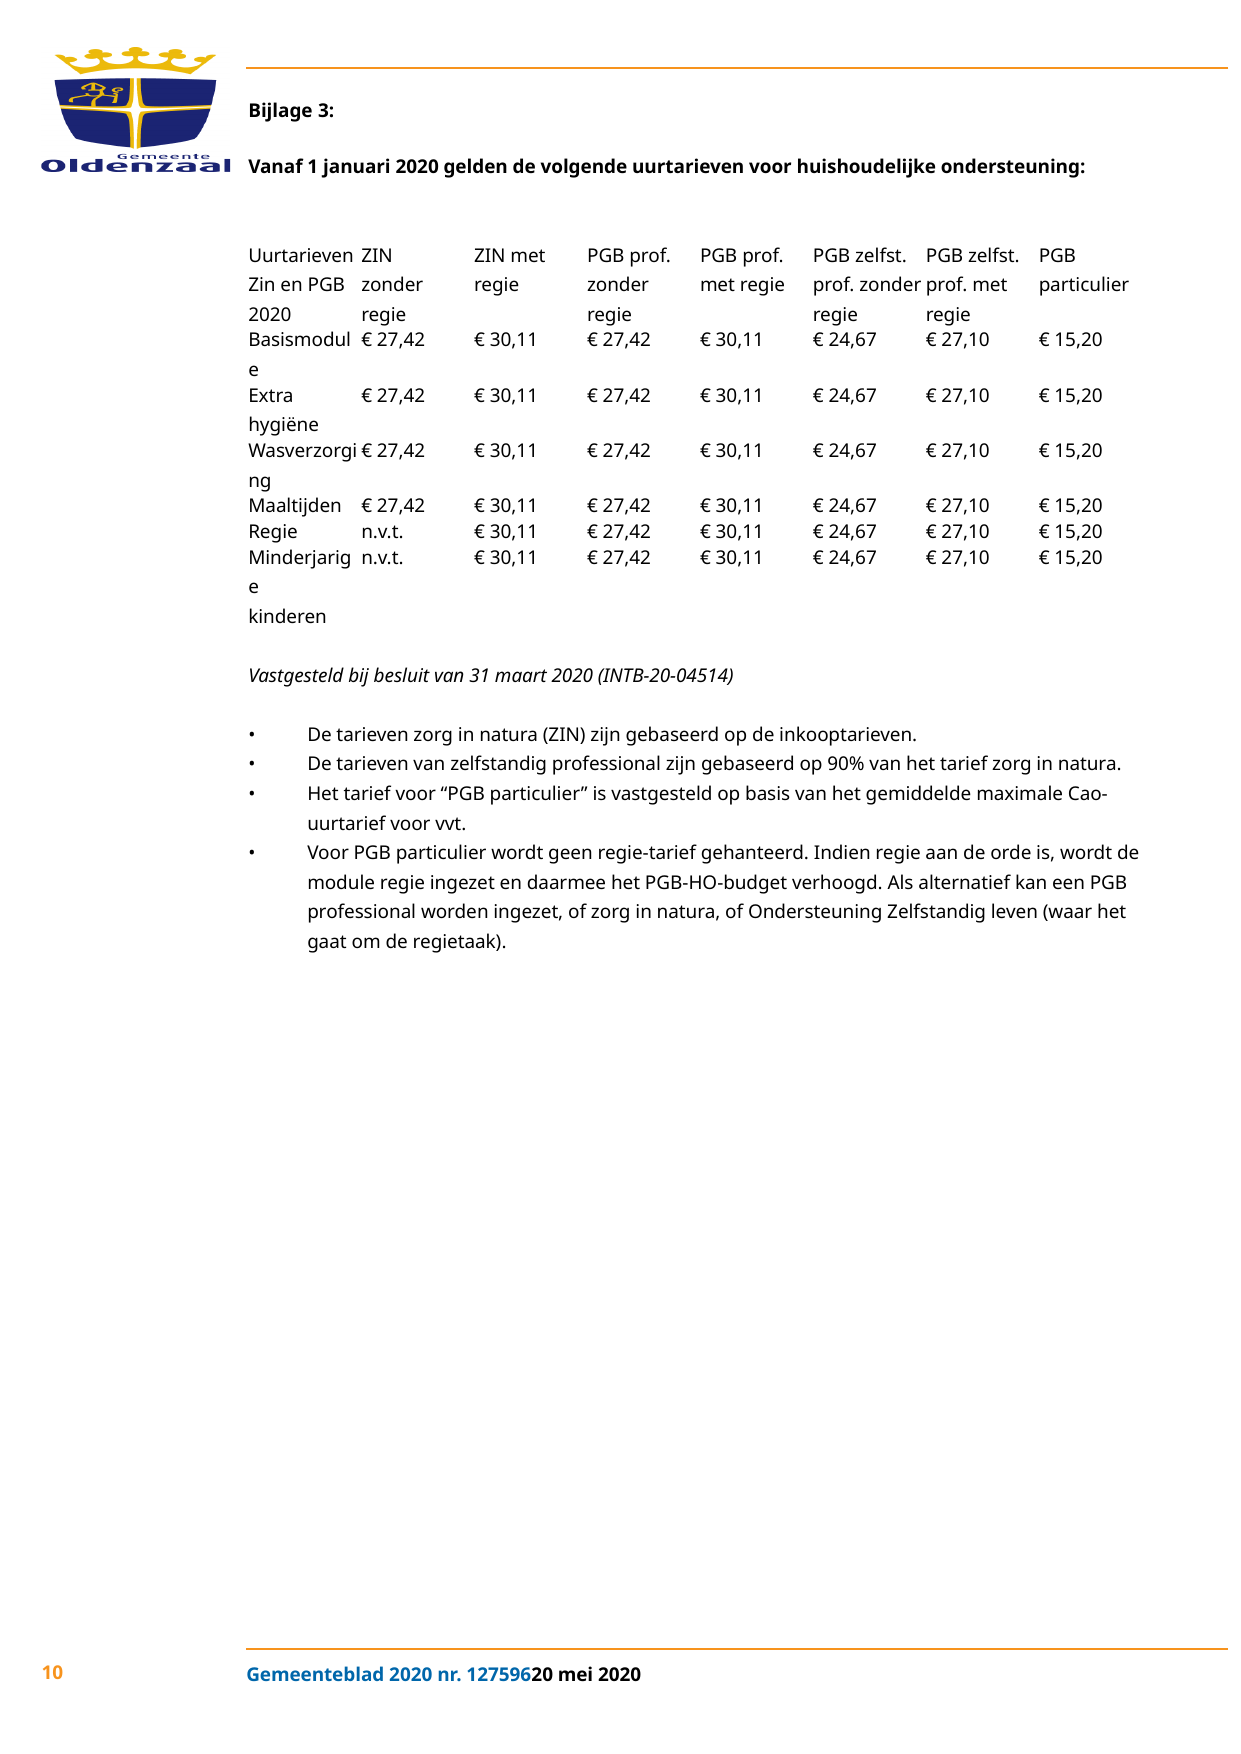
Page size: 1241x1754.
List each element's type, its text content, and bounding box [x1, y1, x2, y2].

table_cell € 27,42 [587, 493, 700, 518]
table_cell € 24,67 [813, 327, 926, 382]
table_cell Extra hygiëne [248, 382, 361, 437]
table_cell Maaltijden [248, 493, 361, 518]
table_cell Basismodule [248, 327, 361, 382]
table_cell € 15,20 [1039, 493, 1152, 518]
table_cell € 27,10 [926, 518, 1038, 544]
table_cell Wasverzorging [248, 437, 361, 493]
table_header Uurtarieven Zin en PGB 2020 [248, 242, 361, 327]
table_cell € 27,42 [587, 518, 700, 544]
table_cell € 24,67 [813, 493, 926, 518]
list Voor PGB particulier wordt geen regie-tarief gehanteerd. Indien regie aan de orde is, wordt de module regie ingezet en daarmee het PGB-HO-budget verhoogd. Als alternatief kan een PGB professional worden ingezet, of zorg in natura, of Ondersteuning Zelfstandig leven (waar het gaat om de regietaak). [248, 839, 1152, 954]
table_cell n.v.t. [361, 518, 474, 544]
table_cell € 15,20 [1039, 382, 1152, 437]
table_cell € 24,67 [813, 437, 926, 493]
table_cell € 24,67 [813, 518, 926, 544]
table_cell € 27,42 [587, 382, 700, 437]
table_cell € 30,11 [474, 544, 587, 629]
table_cell € 24,67 [813, 382, 926, 437]
table_header PGB zelfst. prof. met regie [926, 242, 1038, 327]
table_cell Minderjarige kinderen [248, 544, 361, 629]
table_cell € 30,11 [474, 493, 587, 518]
table_header ZIN zonder regie [361, 242, 474, 327]
table_cell € 27,42 [361, 437, 474, 493]
table_cell € 30,11 [474, 382, 587, 437]
picture [41, 47, 231, 172]
table_header PGB prof. zonder regie [587, 242, 700, 327]
table_cell € 30,11 [474, 327, 587, 382]
table_header PGB prof. met regie [700, 242, 813, 327]
table_cell € 27,10 [926, 544, 1038, 629]
table_cell € 27,10 [926, 437, 1038, 493]
list De tarieven van zelfstandig professional zijn gebaseerd op 90% van het tarief zorg in natura. [248, 751, 1152, 776]
table_cell € 27,10 [926, 382, 1038, 437]
table_cell € 30,11 [700, 544, 813, 629]
table_header ZIN met regie [474, 242, 587, 327]
text Vastgesteld bij besluit van 31 maart 2020 (INTB-20-04514) [248, 662, 1152, 687]
table_cell € 30,11 [700, 437, 813, 493]
table_cell € 30,11 [700, 382, 813, 437]
table_cell € 30,11 [474, 518, 587, 544]
text Vanaf 1 januari 2020 gelden de volgende uurtarieven voor huishoudelijke ondersteuning: [248, 153, 1152, 179]
table_cell € 27,10 [926, 327, 1038, 382]
table_cell € 27,42 [587, 544, 700, 629]
table_cell n.v.t. [361, 544, 474, 629]
table_cell € 30,11 [474, 437, 587, 493]
table_cell € 27,42 [587, 437, 700, 493]
table_cell € 15,20 [1039, 544, 1152, 629]
text Bijlage 3: [248, 95, 1152, 123]
table_header PGB particulier [1039, 242, 1152, 327]
list De tarieven zorg in natura (ZIN) zijn gebaseerd op de inkooptarieven. [248, 721, 1152, 747]
table_cell € 30,11 [700, 518, 813, 544]
table_header PGB zelfst. prof. zonder regie [813, 242, 926, 327]
table_cell € 15,20 [1039, 327, 1152, 382]
table_cell Regie [248, 518, 361, 544]
table_cell € 30,11 [700, 327, 813, 382]
table_cell € 30,11 [700, 493, 813, 518]
table_cell € 27,10 [926, 493, 1038, 518]
table_cell € 15,20 [1039, 518, 1152, 544]
table_cell € 15,20 [1039, 437, 1152, 493]
table_cell € 24,67 [813, 544, 926, 629]
table_cell € 27,42 [361, 493, 474, 518]
table_cell € 27,42 [587, 327, 700, 382]
table_cell € 27,42 [361, 327, 474, 382]
list Het tarief voor “PGB particulier” is vastgesteld op basis van het gemiddelde maximale Cao-uurtarief voor vvt. [248, 780, 1152, 835]
table_cell € 27,42 [361, 382, 474, 437]
